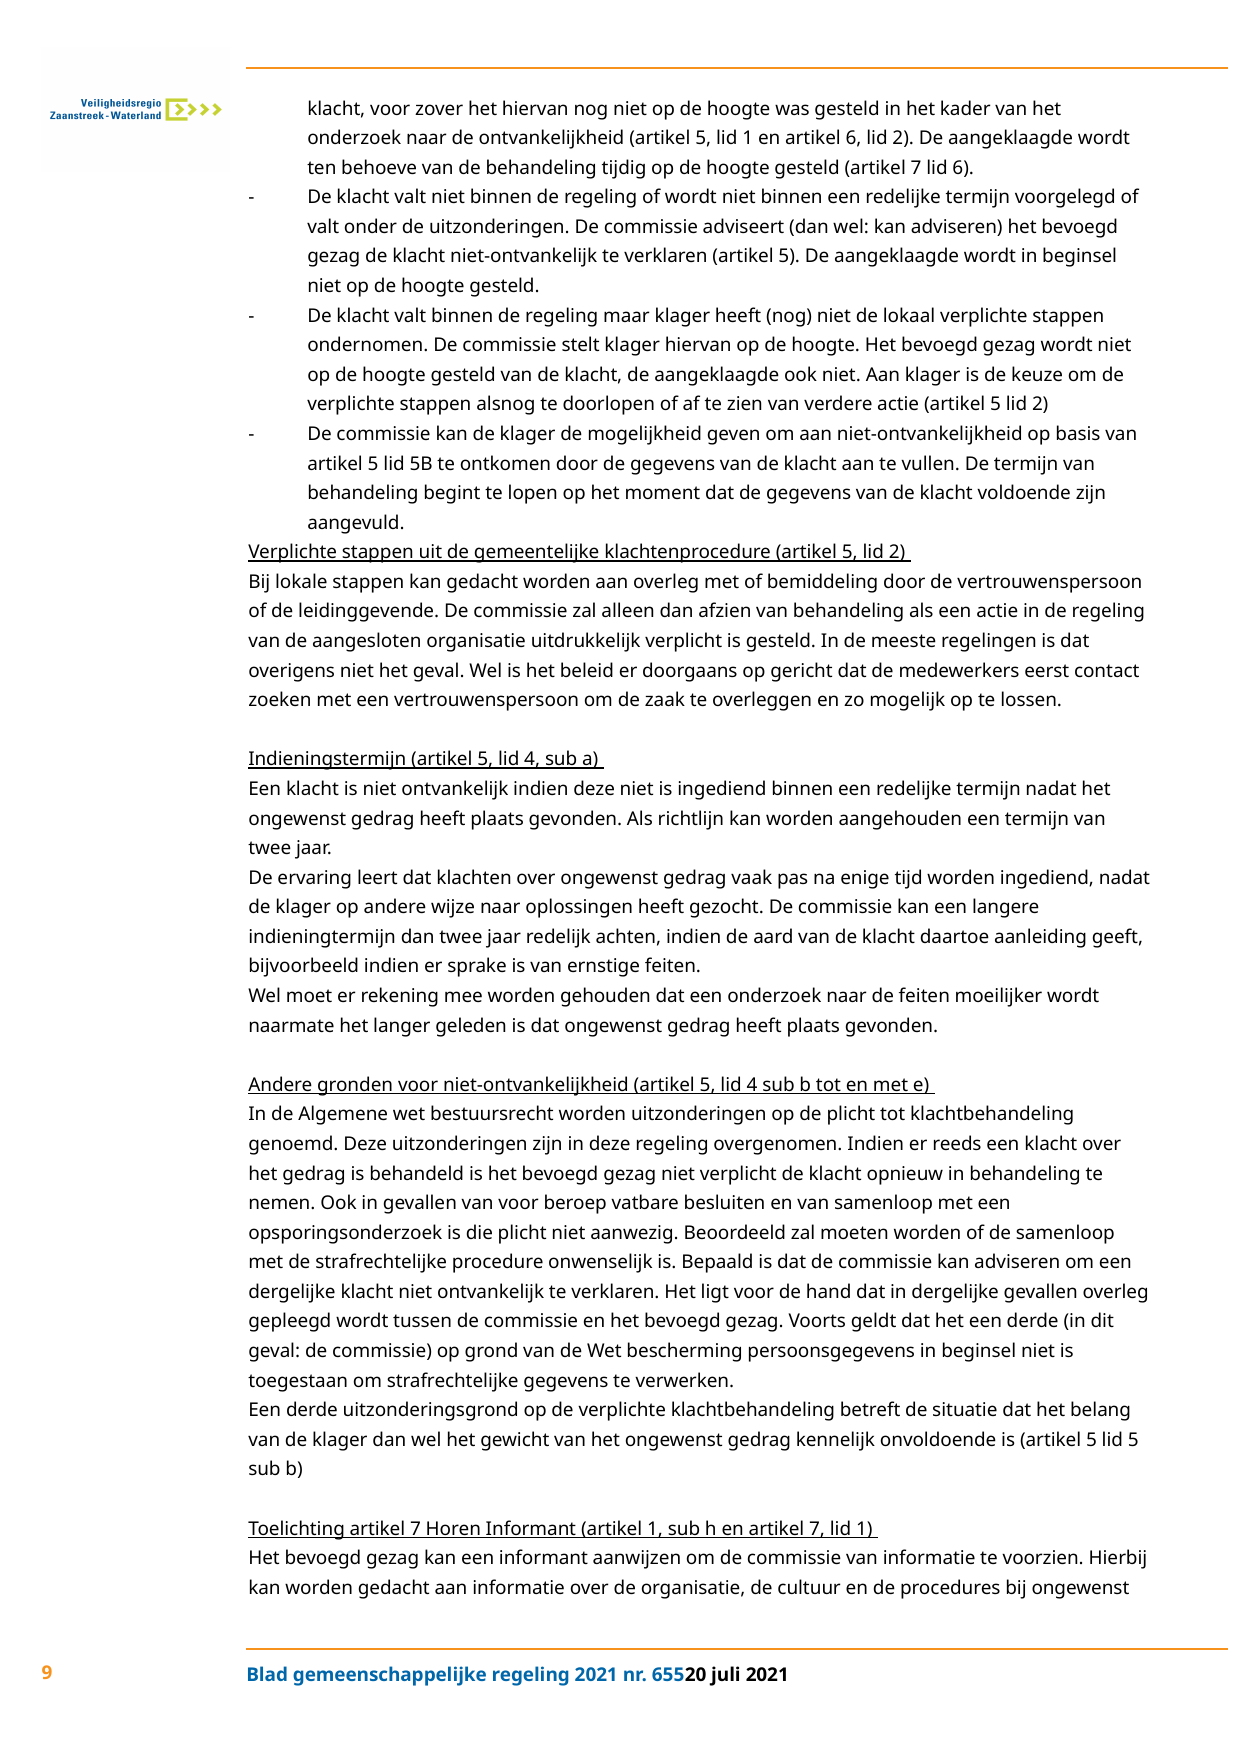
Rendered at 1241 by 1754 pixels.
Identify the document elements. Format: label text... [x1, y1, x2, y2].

text In de Algemene wet bestuursrecht worden uitzonderingen op de plicht tot klachtbehandeling genoemd. Deze uitzonderingen zijn in deze regeling overgenomen. Indien er reeds een klacht over het gedrag is behandeld is het bevoegd gezag niet verplicht de klacht opnieuw in behandeling te nemen. Ook in gevallen van voor beroep vatbare besluiten en van samenloop met een opsporingsonderzoek is die plicht niet aanwezig. Beoordeeld zal moeten worden of de samenloop met de strafrechtelijke procedure onwenselijk is. Bepaald is dat de commissie kan adviseren om een dergelijke klacht niet ontvankelijk te verklaren. Het ligt voor de hand dat in dergelijke gevallen overleg gepleegd wordt tussen de commissie en het bevoegd gezag. Voorts geldt dat het een derde (in dit geval: de commissie) op grond van de Wet bescherming persoonsgegevens in beginsel niet is toegestaan om strafrechtelijke gegevens te verwerken. [248, 1101, 1152, 1393]
list De commissie kan de klager de mogelijkheid geven om aan niet-ontvankelijkheid op basis van artikel 5 lid 5B te ontkomen door de gegevens van de klacht aan te vullen. De termijn van behandeling begint te lopen op het moment dat de gegevens van de klacht voldoende zijn aangevuld. [248, 420, 1152, 535]
picture [41, 47, 231, 172]
text Toelichting artikel 7 Horen Informant (artikel 1, sub h en artikel 7, lid 1) [248, 1515, 1152, 1541]
text Een derde uitzonderingsgrond op de verplichte klachtbehandeling betreft de situatie dat het belang van de klager dan wel het gewicht van het ongewenst gedrag kennelijk onvoldoende is (artikel 5 lid 5 sub b) [248, 1396, 1152, 1481]
text Wel moet er rekening mee worden gehouden dat een onderzoek naar de feiten moeilijker wordt naarmate het langer geleden is dat ongewenst gedrag heeft plaats gevonden. [248, 982, 1152, 1038]
list De klacht valt binnen de regeling maar klager heeft (nog) niet de lokaal verplichte stappen ondernomen. De commissie stelt klager hiervan op de hoogte. Het bevoegd gezag wordt niet op de hoogte gesteld van de klacht, de aangeklaagde ook niet. Aan klager is de keuze om de verplichte stappen alsnog te doorlopen of af te zien van verdere actie (artikel 5 lid 2) [248, 302, 1152, 416]
text Een klacht is niet ontvankelijk indien deze niet is ingediend binnen een redelijke termijn nadat het ongewenst gedrag heeft plaats gevonden. Als richtlijn kan worden aangehouden een termijn van twee jaar. [248, 775, 1152, 860]
text Indieningstermijn (artikel 5, lid 4, sub a) [248, 746, 1152, 771]
text De ervaring leert dat klachten over ongewenst gedrag vaak pas na enige tijd worden ingediend, nadat de klager op andere wijze naar oplossingen heeft gezocht. De commissie kan een langere indieningtermijn dan twee jaar redelijk achten, indien de aard van de klacht daartoe aanleiding geeft, bijvoorbeeld indien er sprake is van ernstige feiten. [248, 864, 1152, 978]
text Andere gronden voor niet-ontvankelijkheid (artikel 5, lid 4 sub b tot en met e) [248, 1071, 1152, 1097]
list De klacht valt niet binnen de regeling of wordt niet binnen een redelijke termijn voorgelegd of valt onder de uitzonderingen. De commissie adviseert (dan wel: kan adviseren) het bevoegd gezag de klacht niet-ontvankelijk te verklaren (artikel 5). De aangeklaagde wordt in beginsel niet op de hoogte gesteld. [248, 183, 1152, 298]
text Verplichte stappen uit de gemeentelijke klachtenprocedure (artikel 5, lid 2) [248, 538, 1152, 564]
text Bij lokale stappen kan gedacht worden aan overleg met of bemiddeling door de vertrouwenspersoon of de leidinggevende. De commissie zal alleen dan afzien van behandeling als een actie in de regeling van de aangesloten organisatie uitdrukkelijk verplicht is gesteld. In de meeste regelingen is dat overigens niet het geval. Wel is het beleid er doorgaans op gericht dat de medewerkers eerst contact zoeken met een vertrouwenspersoon om de zaak te overleggen en zo mogelijk op te lossen. [248, 568, 1152, 712]
list klacht, voor zover het hiervan nog niet op de hoogte was gesteld in het kader van het onderzoek naar de ontvankelijkheid (artikel 5, lid 1 en artikel 6, lid 2). De aangeklaagde wordt ten behoeve van de behandeling tijdig op de hoogte gesteld (artikel 7 lid 6). [248, 95, 1152, 180]
text Het bevoegd gezag kan een informant aanwijzen om de commissie van informatie te voorzien. Hierbij kan worden gedacht aan informatie over de organisatie, de cultuur en de procedures bij ongewenst [248, 1544, 1152, 1600]
